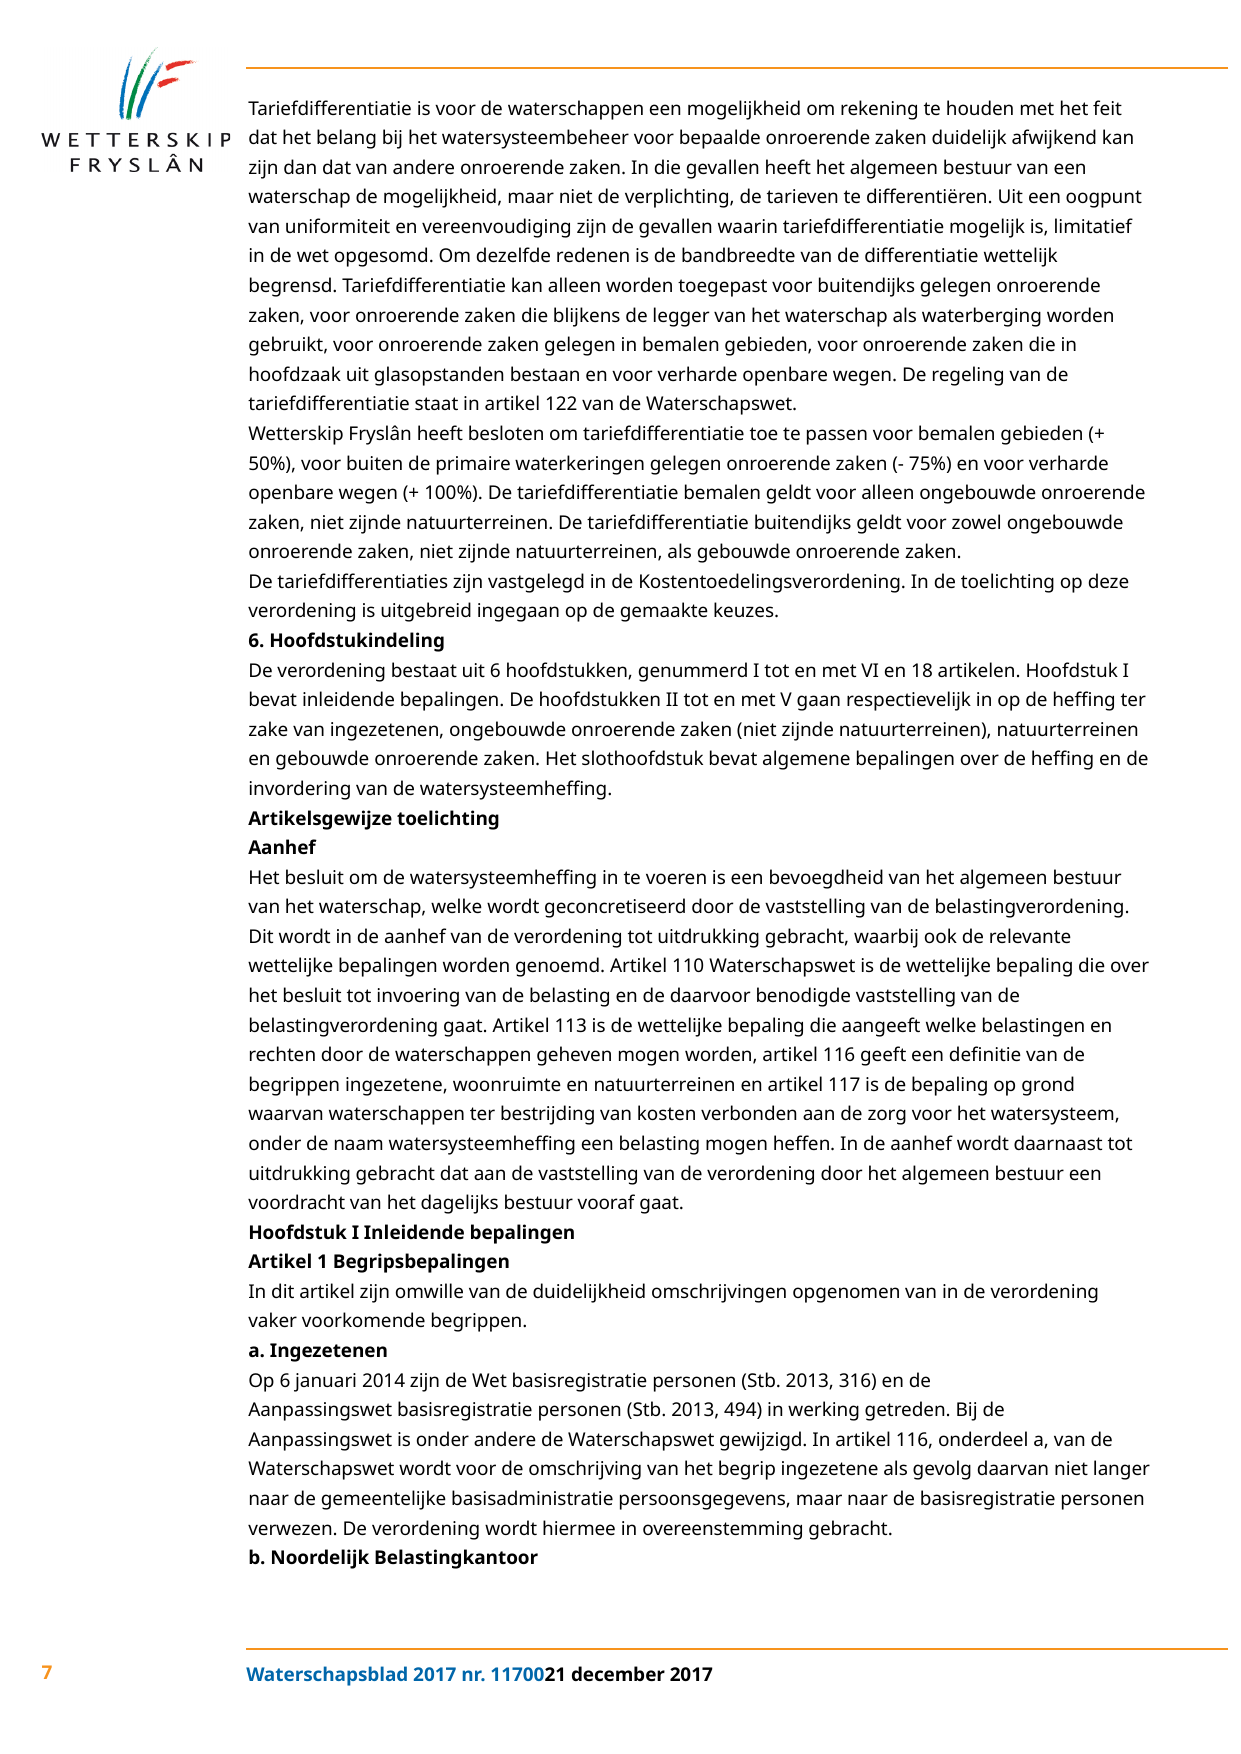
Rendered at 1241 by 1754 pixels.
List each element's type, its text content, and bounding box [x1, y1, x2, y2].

text Artikel 1 Begripsbepalingen [248, 1248, 1152, 1274]
text Hoofdstuk I Inleidende bepalingen [248, 1219, 1152, 1245]
text Aanhef [248, 834, 1152, 860]
text Aanpassingswet basisregistratie personen (Stb. 2013, 494) in werking getreden. Bij de Aanpassingswet is onder andere de Waterschapswet gewijzigd. In artikel 116, onderdeel a, van de Waterschapswet wordt voor de omschrijving van het begrip ingezetene als gevolg daarvan niet langer naar de gemeentelijke basisadministratie persoonsgegevens, maar naar de basisregistratie personen verwezen. De verordening wordt hiermee in overeenstemming gebracht. [248, 1396, 1152, 1541]
picture [41, 47, 231, 172]
text Het besluit om de watersysteemheffing in te voeren is een bevoegdheid van het algemeen bestuur van het waterschap, welke wordt geconcretiseerd door de vaststelling van de belastingverordening. Dit wordt in de aanhef van de verordening tot uitdrukking gebracht, waarbij ook de relevante wettelijke bepalingen worden genoemd. Artikel 110 Waterschapswet is de wettelijke bepaling die over het besluit tot invoering van de belasting en de daarvoor benodigde vaststelling van de belastingverordening gaat. Artikel 113 is de wettelijke bepaling die aangeeft welke belastingen en rechten door de waterschappen geheven mogen worden, artikel 116 geeft een definitie van de begrippen ingezetene, woonruimte en natuurterreinen en artikel 117 is de bepaling op grond waarvan waterschappen ter bestrijding van kosten verbonden aan de zorg voor het watersysteem, onder de naam watersysteemheffing een belasting mogen heffen. In de aanhef wordt daarnaast tot uitdrukking gebracht dat aan de vaststelling van de verordening door het algemeen bestuur een voordracht van het dagelijks bestuur vooraf gaat. [248, 864, 1152, 1215]
text De tariefdifferentiaties zijn vastgelegd in de Kostentoedelingsverordening. In de toelichting op deze verordening is uitgebreid ingegaan op de gemaakte keuzes. [248, 568, 1152, 623]
text In dit artikel zijn omwille van de duidelijkheid omschrijvingen opgenomen van in de verordening vaker voorkomende begrippen. [248, 1278, 1152, 1333]
text Artikelsgewijze toelichting [248, 805, 1152, 831]
text Wetterskip Fryslân heeft besloten om tariefdifferentiatie toe te passen voor bemalen gebieden (+ 50%), voor buiten de primaire waterkeringen gelegen onroerende zaken (- 75%) en voor verharde openbare wegen (+ 100%). De tariefdifferentiatie bemalen geldt voor alleen ongebouwde onroerende zaken, niet zijnde natuurterreinen. De tariefdifferentiatie buitendijks geldt voor zowel ongebouwde onroerende zaken, niet zijnde natuurterreinen, als gebouwde onroerende zaken. [248, 420, 1152, 564]
text b. Noordelijk Belastingkantoor [248, 1544, 1152, 1570]
text De verordening bestaat uit 6 hoofdstukken, genummerd I tot en met VI en 18 artikelen. Hoofdstuk I bevat inleidende bepalingen. De hoofdstukken II tot en met V gaan respectievelijk in op de heffing ter zake van ingezetenen, ongebouwde onroerende zaken (niet zijnde natuurterreinen), natuurterreinen en gebouwde onroerende zaken. Het slothoofdstuk bevat algemene bepalingen over de heffing en de invordering van de watersysteemheffing. [248, 657, 1152, 801]
text Tariefdifferentiatie is voor de waterschappen een mogelijkheid om rekening te houden met het feit dat het belang bij het watersysteembeheer voor bepaalde onroerende zaken duidelijk afwijkend kan zijn dan dat van andere onroerende zaken. In die gevallen heeft het algemeen bestuur van een waterschap de mogelijkheid, maar niet de verplichting, de tarieven te differentiëren. Uit een oogpunt van uniformiteit en vereenvoudiging zijn de gevallen waarin tariefdifferentiatie mogelijk is, limitatief in de wet opgesomd. Om dezelfde redenen is de bandbreedte van de differentiatie wettelijk begrensd. Tariefdifferentiatie kan alleen worden toegepast voor buitendijks gelegen onroerende zaken, voor onroerende zaken die blijkens de legger van het waterschap als waterberging worden gebruikt, voor onroerende zaken gelegen in bemalen gebieden, voor onroerende zaken die in hoofdzaak uit glasopstanden bestaan en voor verharde openbare wegen. De regeling van de tariefdifferentiatie staat in artikel 122 van de Waterschapswet. [248, 95, 1152, 416]
text 6. Hoofdstukindeling [248, 627, 1152, 653]
text a. Ingezetenen [248, 1337, 1152, 1363]
text Op 6 januari 2014 zijn de Wet basisregistratie personen (Stb. 2013, 316) en de [248, 1367, 1152, 1393]
